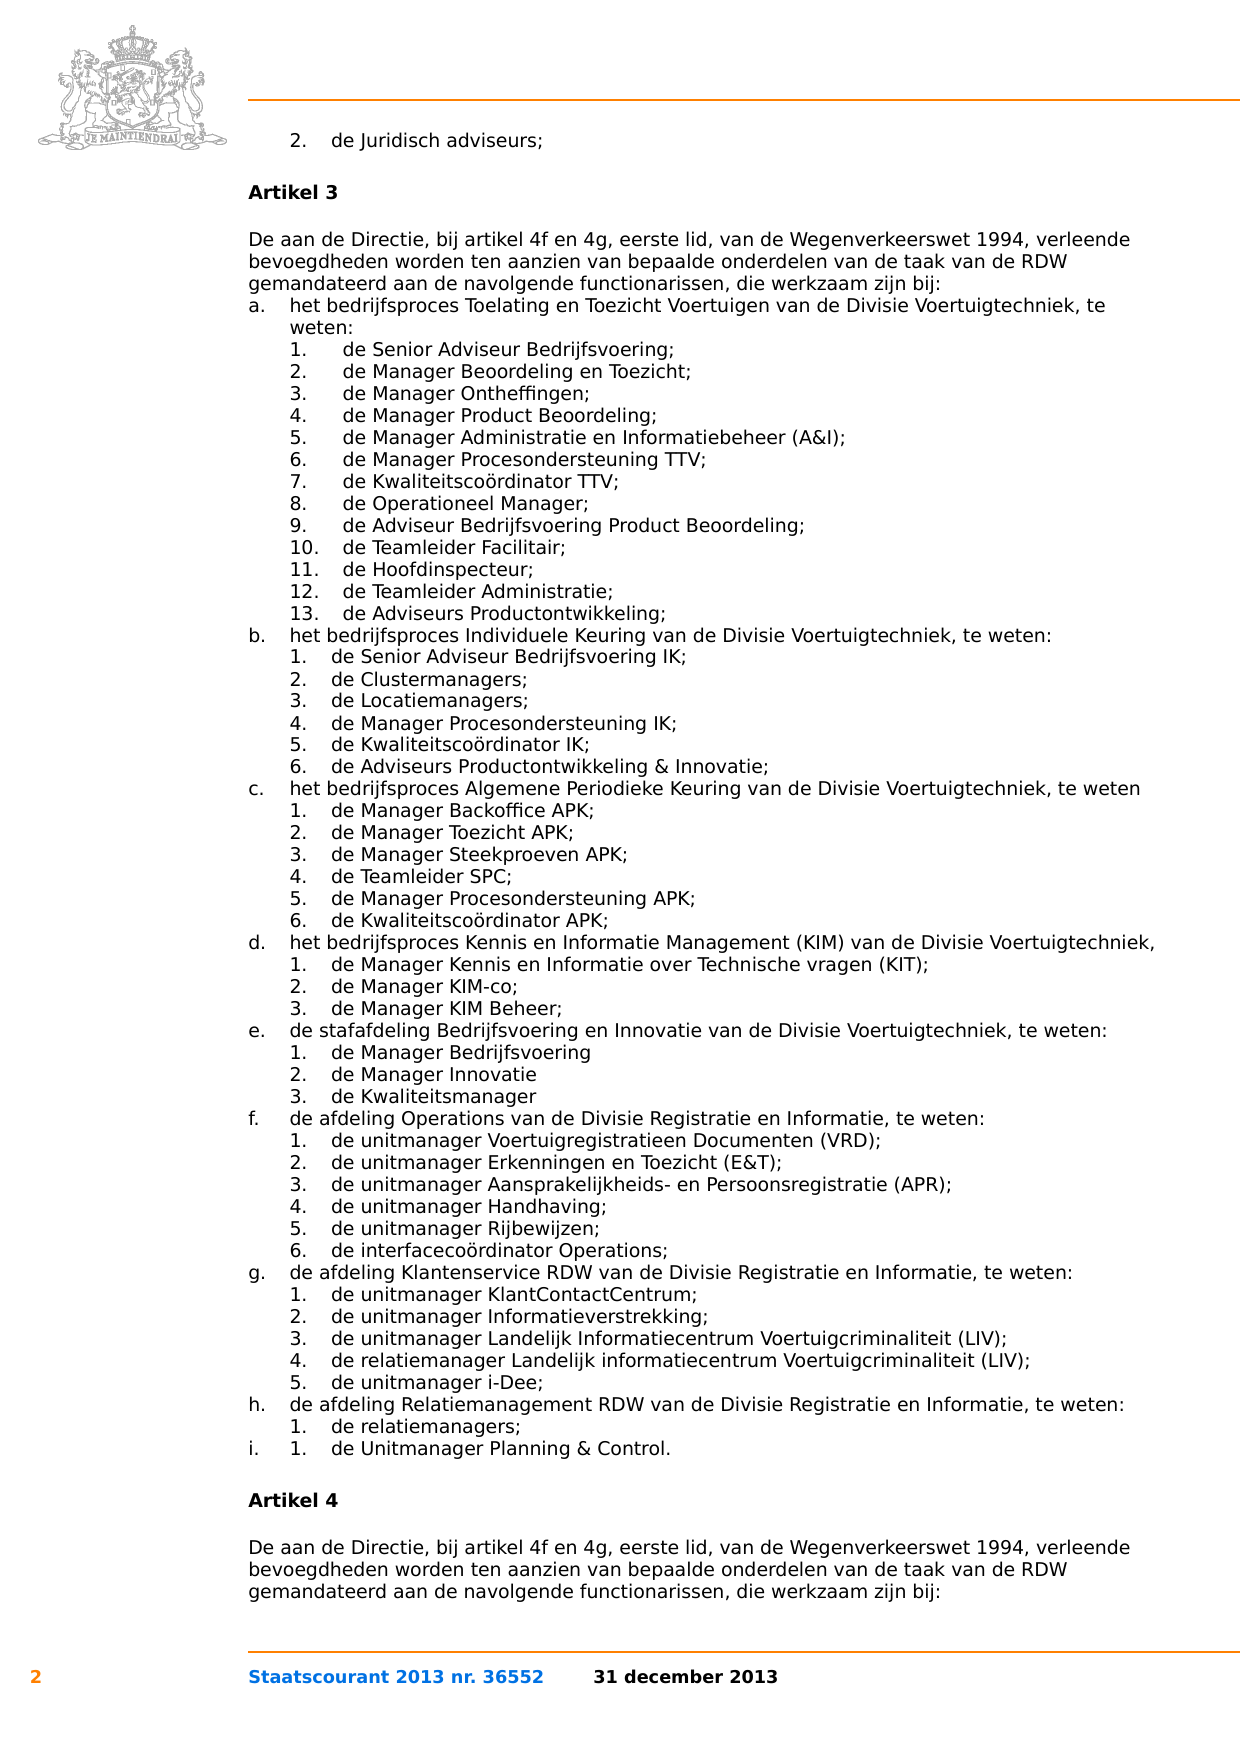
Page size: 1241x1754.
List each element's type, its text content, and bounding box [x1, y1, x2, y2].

text 3. de Locatiemanagers; [289, 690, 1163, 712]
text De aan de Directie, bij artikel 4f en 4g, eerste lid, van de Wegenverkeerswet 1994, verleende bevoegdheden worden ten aanzien van bepaalde onderdelen van de taak van de RDW gemandateerd aan de navolgende functionarissen, die werkzaam zijn bij: [248, 1537, 1163, 1603]
text 5. de Kwaliteitscoördinator IK; [289, 734, 1163, 756]
text 2. de Manager Beoordeling en Toezicht; [289, 361, 1163, 383]
text 3. de Kwaliteitsmanager [289, 1086, 1163, 1108]
text d. het bedrijfsproces Kennis en Informatie Management (KIM) van de Divisie Voertuigtechniek, [248, 932, 1163, 954]
text De aan de Directie, bij artikel 4f en 4g, eerste lid, van de Wegenverkeerswet 1994, verleende bevoegdheden worden ten aanzien van bepaalde onderdelen van de taak van de RDW gemandateerd aan de navolgende functionarissen, die werkzaam zijn bij: [248, 229, 1163, 295]
text 6. de Adviseurs Productontwikkeling & Innovatie; [289, 756, 1163, 778]
text 2. de Manager Toezicht APK; [289, 822, 1163, 844]
text 2. de Clustermanagers; [289, 668, 1163, 690]
text 6. de Manager Procesondersteuning TTV; [289, 449, 1163, 471]
text 4. de Manager Product Beoordeling; [289, 405, 1163, 427]
text 4. de relatiemanager Landelijk informatiecentrum Voertuigcriminaliteit (LIV); [289, 1350, 1163, 1372]
text 3. de unitmanager Aansprakelijkheids- en Persoonsregistratie (APR); [289, 1174, 1163, 1196]
text 7. de Kwaliteitscoördinator TTV; [289, 471, 1163, 493]
text 6. de interfacecoördinator Operations; [289, 1240, 1163, 1262]
picture [38, 25, 227, 150]
text 3. de Manager KIM Beheer; [289, 998, 1163, 1020]
text 2. de Manager Innovatie [289, 1064, 1163, 1086]
text 1. de Manager Backoffice APK; [289, 800, 1163, 822]
text 11. de Hoofdinspecteur; [289, 558, 1163, 581]
text 5. de Manager Procesondersteuning APK; [289, 888, 1163, 910]
text 5. de unitmanager i-Dee; [289, 1372, 1163, 1394]
text a. het bedrijfsproces Toelating en Toezicht Voertuigen van de Divisie Voertuigtechniek, te weten: [248, 295, 1163, 339]
text 1. de unitmanager Voertuigregistratieen Documenten (VRD); [289, 1130, 1163, 1152]
text 1. de Senior Adviseur Bedrijfsvoering; [289, 339, 1163, 361]
text 4. de Teamleider SPC; [289, 866, 1163, 888]
text e. de stafafdeling Bedrijfsvoering en Innovatie van de Divisie Voertuigtechniek, te weten: [248, 1020, 1163, 1042]
text 2. de Juridisch adviseurs; [289, 130, 1163, 152]
text f. de afdeling Operations van de Divisie Registratie en Informatie, te weten: [248, 1108, 1163, 1130]
text 2. de Manager KIM-co; [289, 976, 1163, 998]
text 3. de Manager Ontheffingen; [289, 383, 1163, 405]
text 1. de relatiemanagers; [289, 1416, 1163, 1438]
text 9. de Adviseur Bedrijfsvoering Product Beoordeling; [289, 514, 1163, 537]
subtitle Artikel 4 [248, 1490, 1163, 1512]
text 1. de Manager Bedrijfsvoering [289, 1042, 1163, 1064]
text 5. de unitmanager Rijbewijzen; [289, 1218, 1163, 1240]
text 4. de Manager Procesondersteuning IK; [289, 712, 1163, 734]
text 6. de Kwaliteitscoördinator APK; [289, 910, 1163, 932]
text 5. de Manager Administratie en Informatiebeheer (A&I); [289, 427, 1163, 449]
text 1. de Senior Adviseur Bedrijfsvoering IK; [289, 646, 1163, 668]
text g. de afdeling Klantenservice RDW van de Divisie Registratie en Informatie, te weten: [248, 1262, 1163, 1284]
subtitle Artikel 3 [248, 182, 1163, 204]
text 8. de Operationeel Manager; [289, 493, 1163, 514]
text 13. de Adviseurs Productontwikkeling; [289, 602, 1163, 624]
text 2. de unitmanager Informatieverstrekking; [289, 1306, 1163, 1328]
text 2. de unitmanager Erkenningen en Toezicht (E&T); [289, 1152, 1163, 1174]
text 1. de Manager Kennis en Informatie over Technische vragen (KIT); [289, 954, 1163, 976]
text 10. de Teamleider Facilitair; [289, 537, 1163, 558]
text 3. de unitmanager Landelijk Informatiecentrum Voertuigcriminaliteit (LIV); [289, 1328, 1163, 1350]
text 3. de Manager Steekproeven APK; [289, 844, 1163, 866]
text c. het bedrijfsproces Algemene Periodieke Keuring van de Divisie Voertuigtechniek, te weten [248, 778, 1163, 800]
text i. 1. de Unitmanager Planning & Control. [248, 1438, 1163, 1460]
text 1. de unitmanager KlantContactCentrum; [289, 1284, 1163, 1306]
text h. de afdeling Relatiemanagement RDW van de Divisie Registratie en Informatie, te weten: [248, 1394, 1163, 1416]
text b. het bedrijfsproces Individuele Keuring van de Divisie Voertuigtechniek, te weten: [248, 624, 1163, 646]
text 12. de Teamleider Administratie; [289, 581, 1163, 602]
text 4. de unitmanager Handhaving; [289, 1196, 1163, 1218]
